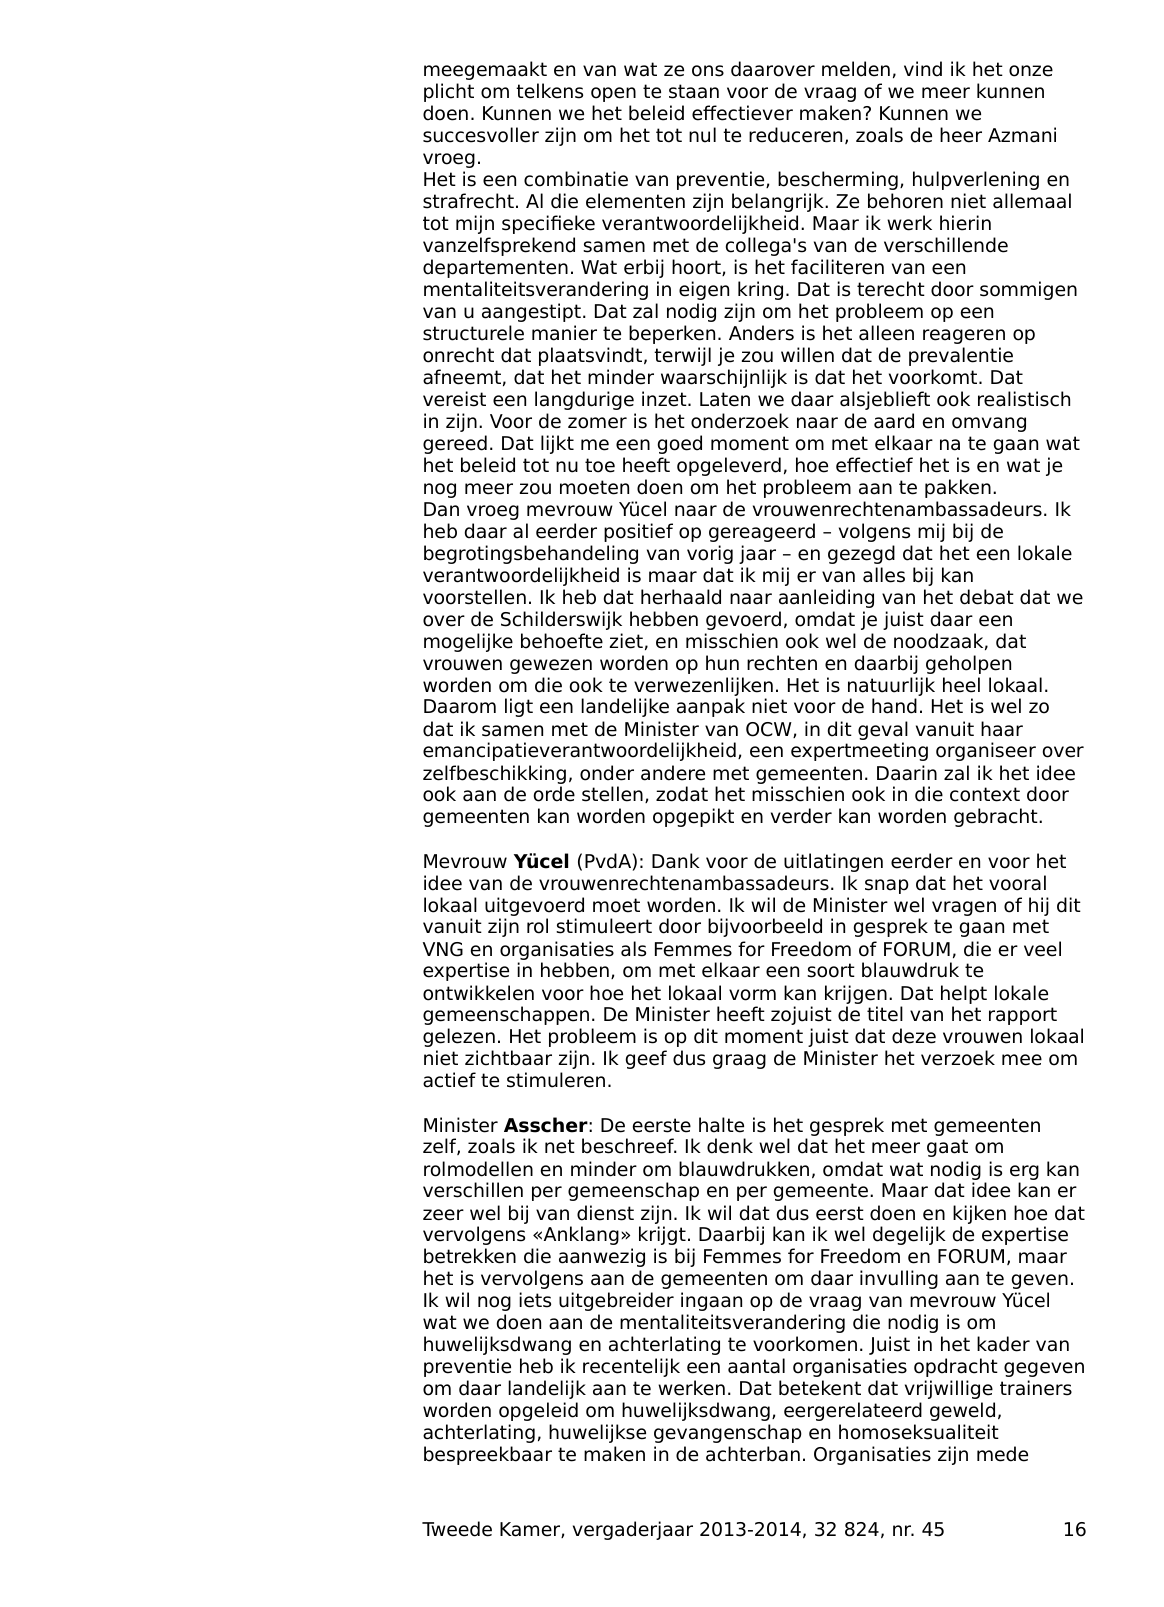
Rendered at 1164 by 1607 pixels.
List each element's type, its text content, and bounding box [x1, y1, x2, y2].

text Ik wil nog iets uitgebreider ingaan op de vraag van mevrouw Yücel wat we doen aan de mentaliteitsverandering die nodig is om huwelijksdwang en achterlating te voorkomen. Juist in het kader van preventie heb ik recentelijk een aantal organisaties opdracht gegeven om daar landelijk aan te werken. Dat betekent dat vrijwillige trainers worden opgeleid om huwelijksdwang, eergerelateerd geweld, achterlating, huwelijkse gevangenschap en homoseksualiteit bespreekbaar te maken in de achterban. Organisaties zijn mede [422, 1290, 1087, 1466]
text Mevrouw Yücel (PvdA): Dank voor de uitlatingen eerder en voor het idee van de vrouwenrechtenambassadeurs. Ik snap dat het vooral lokaal uitgevoerd moet worden. Ik wil de Minister wel vragen of hij dit vanuit zijn rol stimuleert door bijvoorbeeld in gesprek te gaan met VNG en organisaties als Femmes for Freedom of FORUM, die er veel expertise in hebben, om met elkaar een soort blauwdruk te ontwikkelen voor hoe het lokaal vorm kan krijgen. Dat helpt lokale gemeenschappen. De Minister heeft zojuist de titel van het rapport gelezen. Het probleem is op dit moment juist dat deze vrouwen lokaal niet zichtbaar zijn. Ik geef dus graag de Minister het verzoek mee om actief te stimuleren. [422, 851, 1087, 1092]
text Dan vroeg mevrouw Yücel naar de vrouwenrechtenambassadeurs. Ik heb daar al eerder positief op gereageerd – volgens mij bij de begrotingsbehandeling van vorig jaar – en gezegd dat het een lokale verantwoordelijkheid is maar dat ik mij er van alles bij kan voorstellen. Ik heb dat herhaald naar aanleiding van het debat dat we over de Schilderswijk hebben gevoerd, omdat je juist daar een mogelijke behoefte ziet, en misschien ook wel de noodzaak, dat vrouwen gewezen worden op hun rechten en daarbij geholpen worden om die ook te verwezenlijken. Het is natuurlijk heel lokaal. Daarom ligt een landelijke aanpak niet voor de hand. Het is wel zo dat ik samen met de Minister van OCW, in dit geval vanuit haar emancipatieverantwoordelijkheid, een expertmeeting organiseer over zelfbeschikking, onder andere met gemeenten. Daarin zal ik het idee ook aan de orde stellen, zodat het misschien ook in die context door gemeenten kan worden opgepikt en verder kan worden gebracht. [422, 499, 1087, 828]
text Minister Asscher: De eerste halte is het gesprek met gemeenten zelf, zoals ik net beschreef. Ik denk wel dat het meer gaat om rolmodellen en minder om blauwdrukken, omdat wat nodig is erg kan verschillen per gemeenschap en per gemeente. Maar dat idee kan er zeer wel bij van dienst zijn. Ik wil dat dus eerst doen en kijken hoe dat vervolgens «Anklang» krijgt. Daarbij kan ik wel degelijk de expertise betrekken die aanwezig is bij Femmes for Freedom en FORUM, maar het is vervolgens aan de gemeenten om daar invulling aan te geven. [422, 1114, 1087, 1290]
text Het is een combinatie van preventie, bescherming, hulpverlening en strafrecht. Al die elementen zijn belangrijk. Ze behoren niet allemaal tot mijn specifieke verantwoordelijkheid. Maar ik werk hierin vanzelfsprekend samen met de collega's van de verschillende departementen. Wat erbij hoort, is het faciliteren van een mentaliteitsverandering in eigen kring. Dat is terecht door sommigen van u aangestipt. Dat zal nodig zijn om het probleem op een structurele manier te beperken. Anders is het alleen reageren op onrecht dat plaatsvindt, terwijl je zou willen dat de prevalentie afneemt, dat het minder waarschijnlijk is dat het voorkomt. Dat vereist een langdurige inzet. Laten we daar alsjeblieft ook realistisch in zijn. Voor de zomer is het onderzoek naar de aard en omvang gereed. Dat lijkt me een goed moment om met elkaar na te gaan wat het beleid tot nu toe heeft opgeleverd, hoe effectief het is en wat je nog meer zou moeten doen om het probleem aan te pakken. [422, 169, 1087, 499]
text meegemaakt en van wat ze ons daarover melden, vind ik het onze plicht om telkens open te staan voor de vraag of we meer kunnen doen. Kunnen we het beleid effectiever maken? Kunnen we succesvoller zijn om het tot nul te reduceren, zoals de heer Azmani vroeg. [422, 59, 1087, 169]
